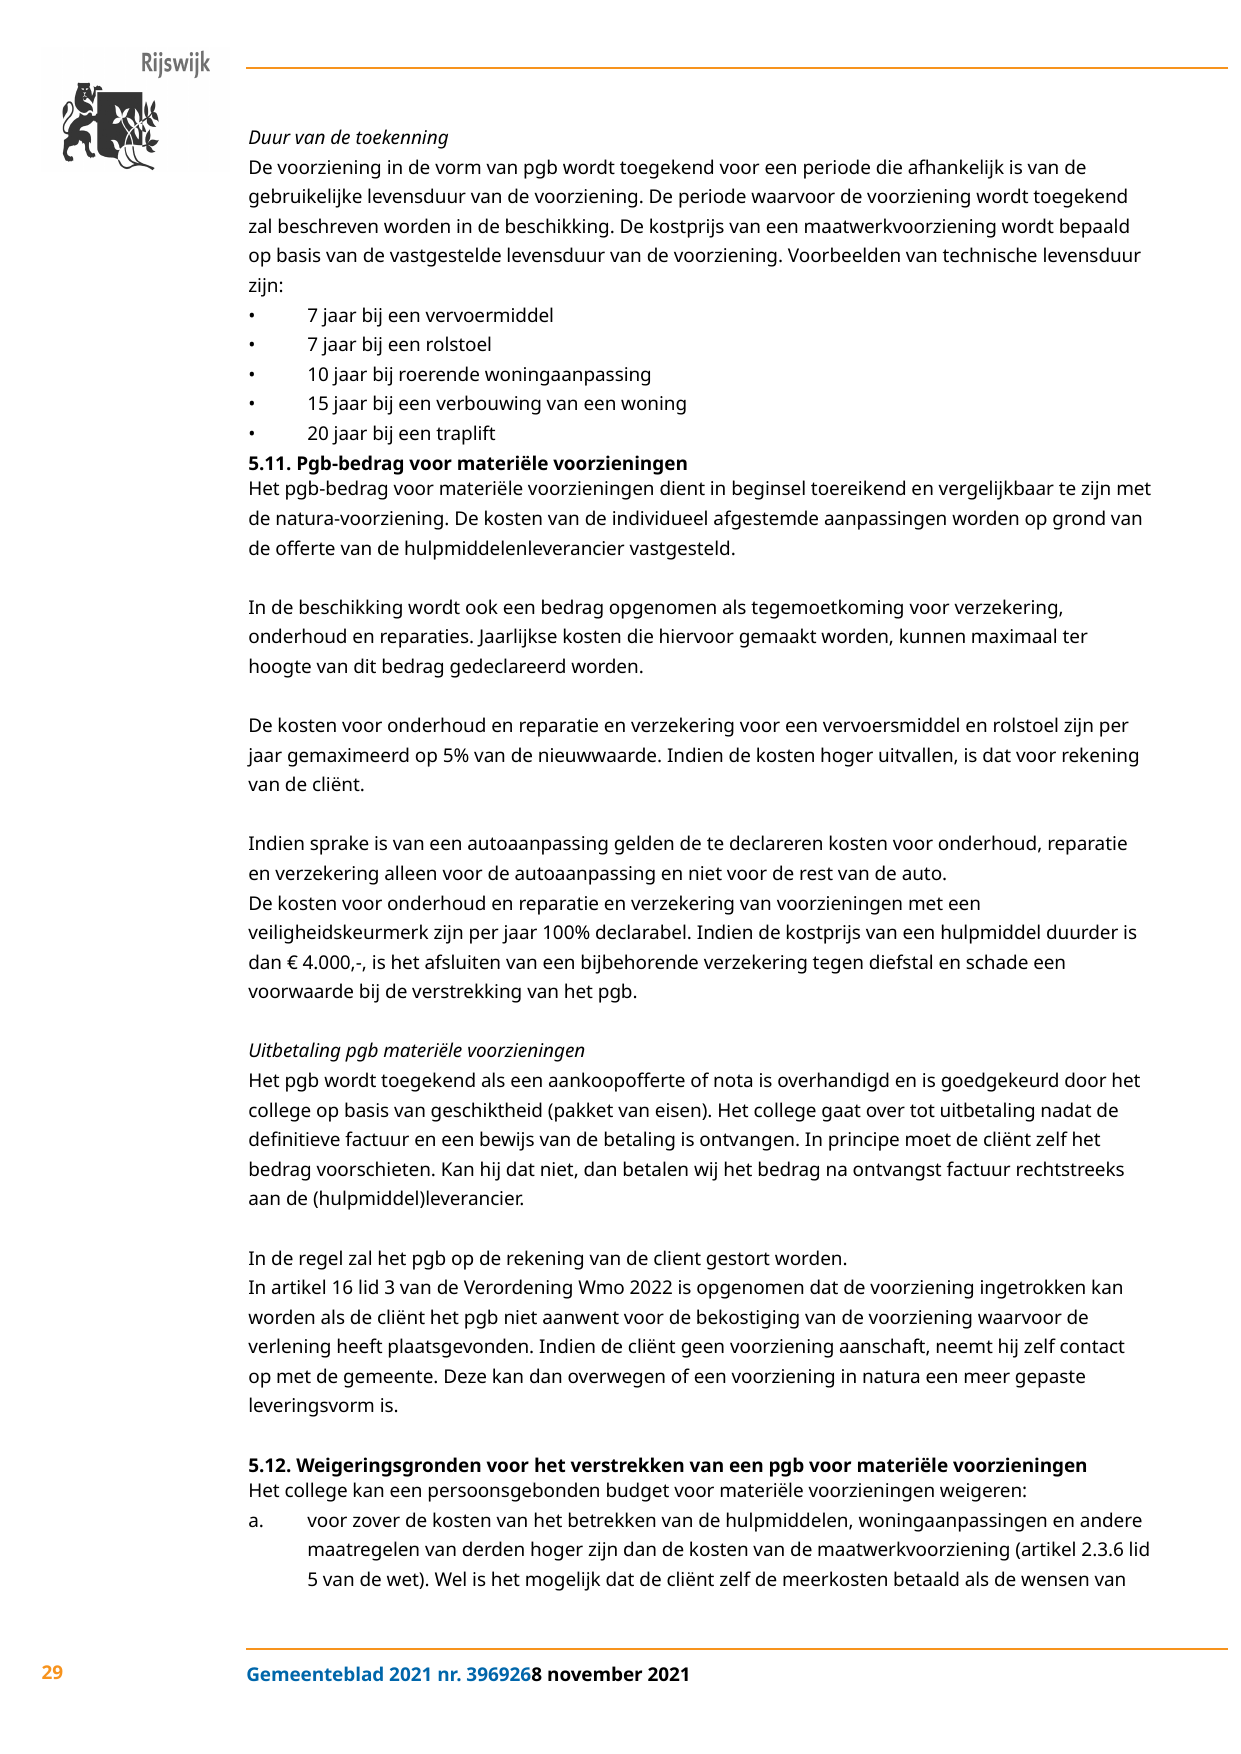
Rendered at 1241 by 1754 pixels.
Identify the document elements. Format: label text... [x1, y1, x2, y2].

text Duur van de toekenning [248, 124, 1152, 150]
text Indien sprake is van een autoaanpassing gelden de te declareren kosten voor onderhoud, reparatie en verzekering alleen voor de autoaanpassing en niet voor de rest van de auto. [248, 831, 1152, 886]
text In de regel zal het pgb op de rekening van de client gestort worden. [248, 1245, 1152, 1270]
list 7 jaar bij een rolstoel [248, 331, 1152, 357]
list 15 jaar bij een verbouwing van een woning [248, 391, 1152, 416]
text In artikel 16 lid 3 van de Verordening Wmo 2022 is opgenomen dat de voorziening ingetrokken kan worden als de cliënt het pgb niet aanwent voor de bekostiging van de voorziening waarvoor de verlening heeft plaatsgevonden. Indien de cliënt geen voorziening aanschaft, neemt hij zelf contact op met de gemeente. Deze kan dan overwegen of een voorziening in natura een meer gepaste leveringsvorm is. [248, 1274, 1152, 1418]
text 5.11. Pgb-bedrag voor materiële voorzieningen [248, 450, 1152, 476]
list 20 jaar bij een traplift [248, 420, 1152, 446]
text 5.12. Weigeringsgronden voor het verstrekken van een pgb voor materiële voorzieningen [248, 1452, 1152, 1477]
list 7 jaar bij een vervoermiddel [248, 302, 1152, 328]
text Het pgb wordt toegekend als een aankoopofferte of nota is overhandigd en is goedgekeurd door het college op basis van geschiktheid (pakket van eisen). Het college gaat over tot uitbetaling nadat de definitieve factuur en een bewijs van de betaling is ontvangen. In principe moet de cliënt zelf het bedrag voorschieten. Kan hij dat niet, dan betalen wij het bedrag na ontvangst factuur rechtstreeks aan de (hulpmiddel)leverancier. [248, 1067, 1152, 1211]
list 10 jaar bij roerende woningaanpassing [248, 361, 1152, 387]
text De kosten voor onderhoud en reparatie en verzekering van voorzieningen met een veiligheidskeurmerk zijn per jaar 100% declarabel. Indien de kostprijs van een hulpmiddel duurder is dan € 4.000,-, is het afsluiten van een bijbehorende verzekering tegen diefstal en schade een voorwaarde bij de verstrekking van het pgb. [248, 890, 1152, 1004]
list voor zover de kosten van het betrekken van de hulpmiddelen, woningaanpassingen en andere maatregelen van derden hoger zijn dan de kosten van de maatwerkvoorziening (artikel 2.3.6 lid 5 van de wet). Wel is het mogelijk dat de cliënt zelf de meerkosten betaald als de wensen van [248, 1507, 1152, 1592]
text De voorziening in de vorm van pgb wordt toegekend voor een periode die afhankelijk is van de gebruikelijke levensduur van de voorziening. De periode waarvoor de voorziening wordt toegekend zal beschreven worden in de beschikking. De kostprijs van een maatwerkvoorziening wordt bepaald op basis van de vastgestelde levensduur van de voorziening. Voorbeelden van technische levensduur zijn: [248, 154, 1152, 298]
text In de beschikking wordt ook een bedrag opgenomen als tegemoetkoming voor verzekering, onderhoud en reparaties. Jaarlijkse kosten die hiervoor gemaakt worden, kunnen maximaal ter hoogte van dit bedrag gedeclareerd worden. [248, 594, 1152, 679]
picture [41, 47, 231, 172]
text Uitbetaling pgb materiële voorzieningen [248, 1038, 1152, 1063]
text Het pgb-bedrag voor materiële voorzieningen dient in beginsel toereikend en vergelijkbaar te zijn met de natura-voorziening. De kosten van de individueel afgestemde aanpassingen worden op grond van de offerte van de hulpmiddelenleverancier vastgesteld. [248, 476, 1152, 560]
text De kosten voor onderhoud en reparatie en verzekering voor een vervoersmiddel en rolstoel zijn per jaar gemaximeerd op 5% van de nieuwwaarde. Indien de kosten hoger uitvallen, is dat voor rekening van de cliënt. [248, 712, 1152, 797]
text Het college kan een persoonsgebonden budget voor materiële voorzieningen weigeren: [248, 1477, 1152, 1503]
